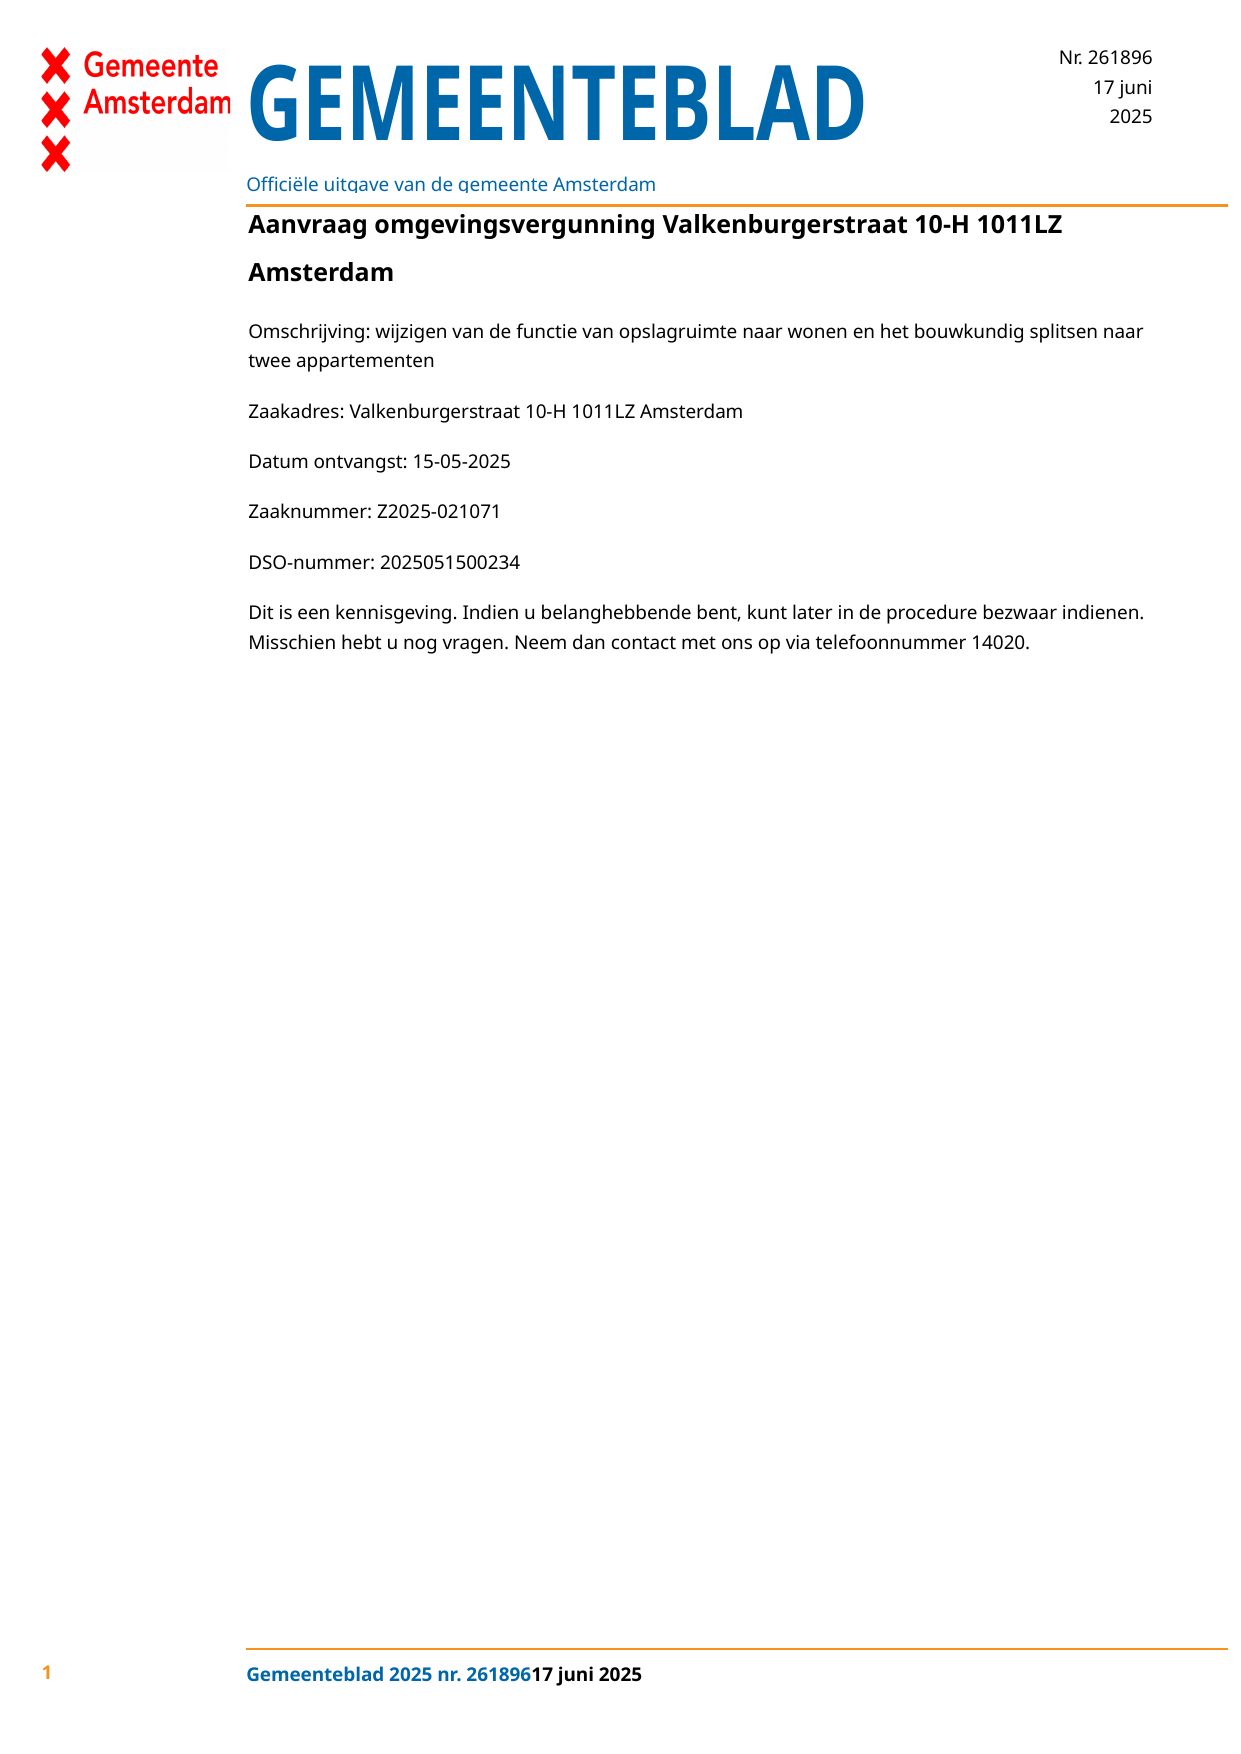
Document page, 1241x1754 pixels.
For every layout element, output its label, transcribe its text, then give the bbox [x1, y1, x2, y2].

text DSO-nummer: 2025051500234 [248, 549, 1152, 575]
text Omschrijving: wijzigen van de functie van opslagruimte naar wonen en het bouwkundig splitsen naar twee appartementen [248, 318, 1152, 373]
text Dit is een kennisgeving. Indien u belanghebbende bent, kunt later in de procedure bezwaar indienen. Misschien hebt u nog vragen. Neem dan contact met ons op via telefoonnummer 14020. [248, 599, 1152, 655]
text Zaaknummer: Z2025-021071 [248, 499, 1152, 524]
text Datum ontvangst: 15-05-2025 [248, 448, 1152, 474]
text Aanvraag omgevingsvergunning Valkenburgerstraat 10-H 1011LZ Amsterdam [248, 207, 1152, 288]
picture [41, 47, 231, 172]
text Zaakadres: Valkenburgerstraat 10-H 1011LZ Amsterdam [248, 398, 1152, 424]
